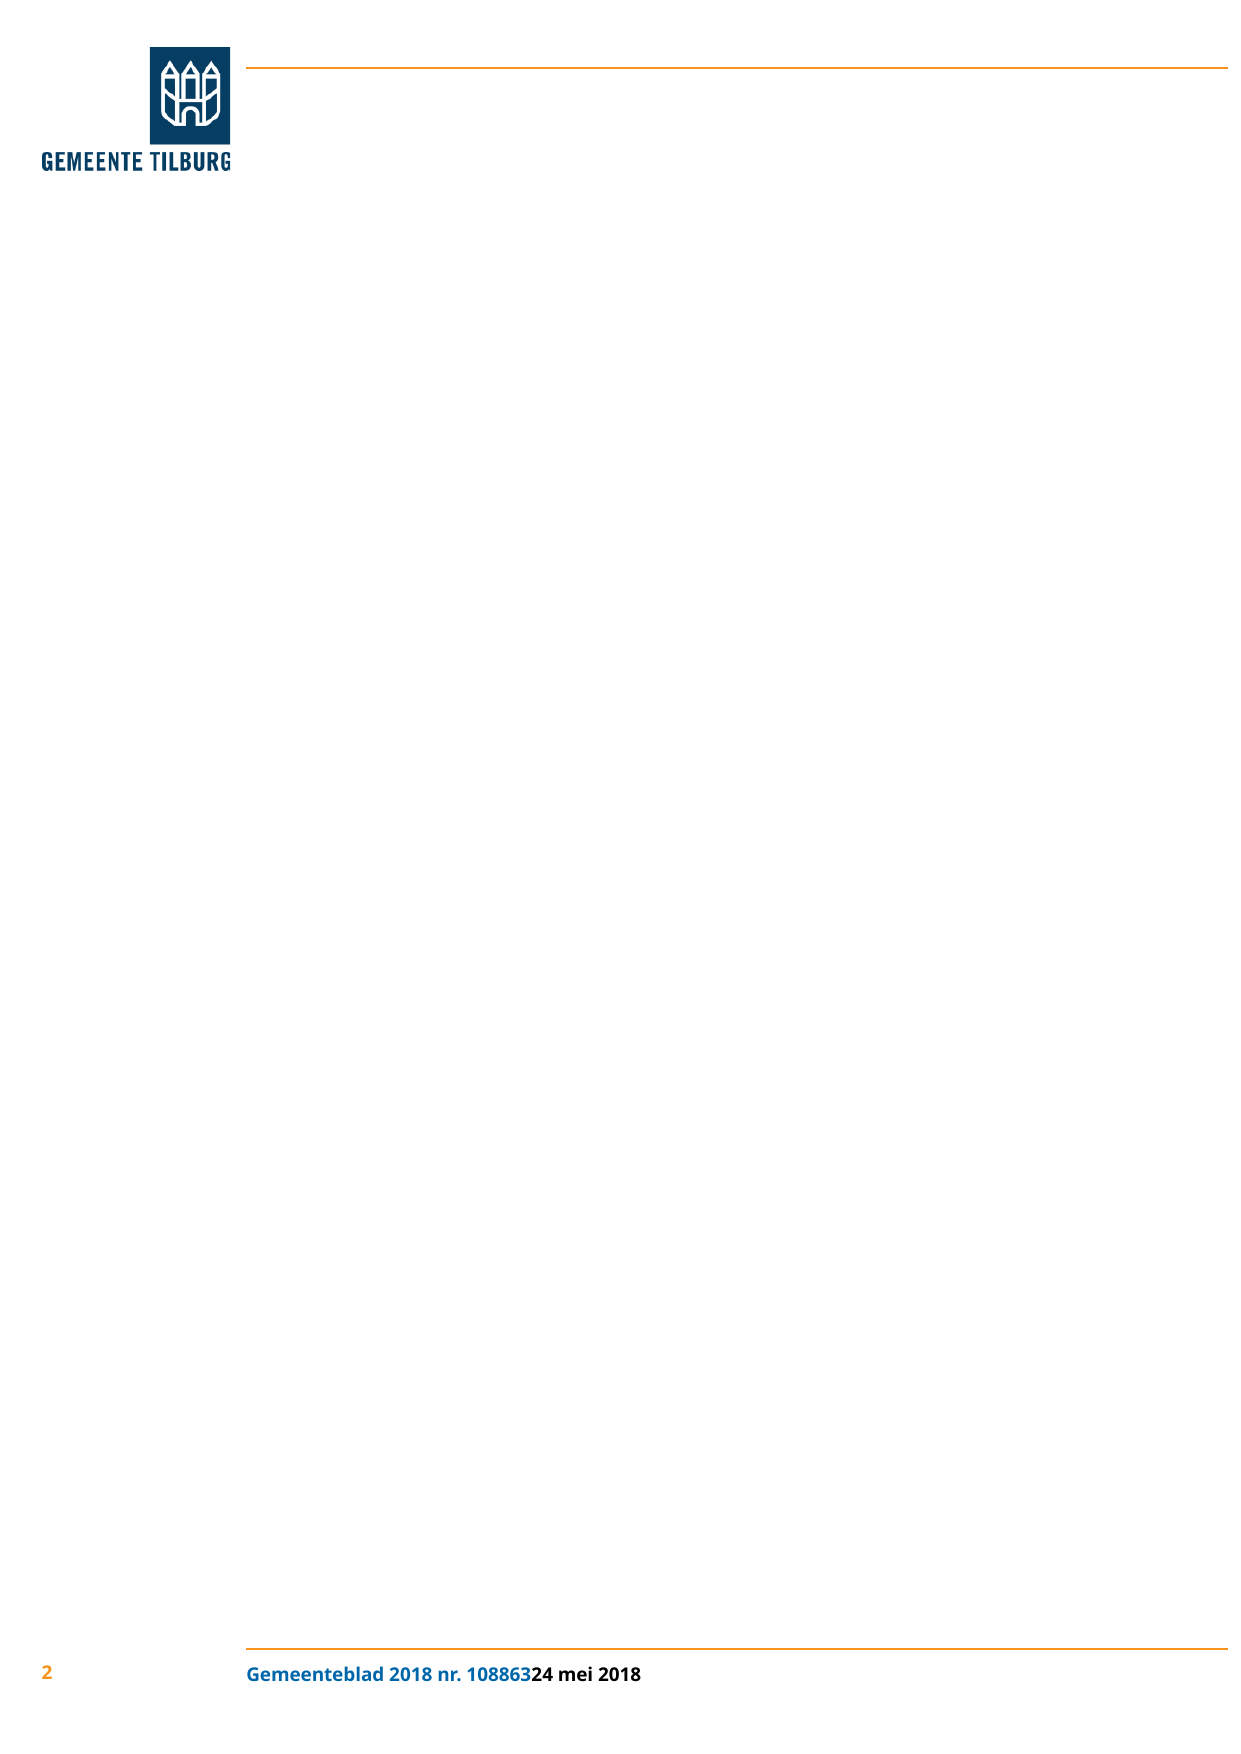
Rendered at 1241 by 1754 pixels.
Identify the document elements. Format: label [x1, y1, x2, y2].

picture [41, 47, 231, 172]
